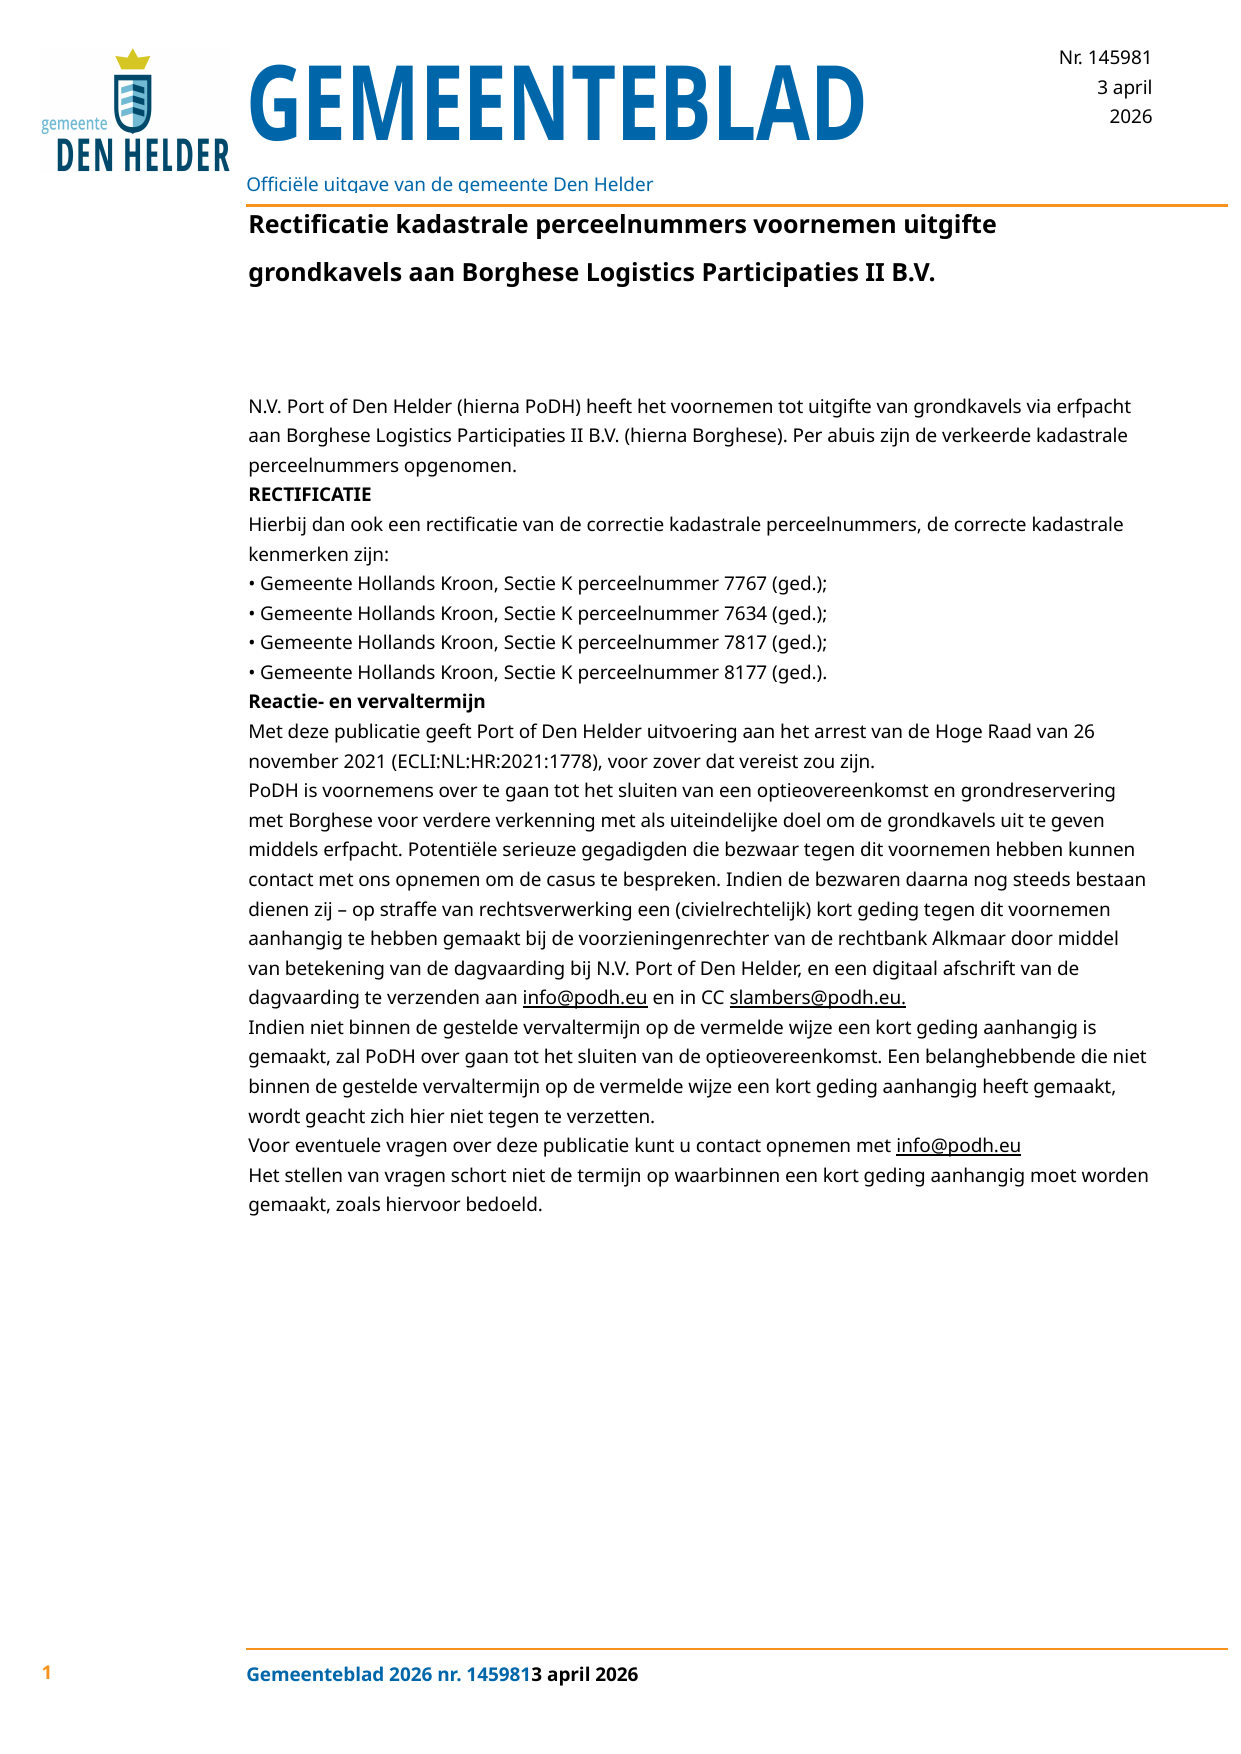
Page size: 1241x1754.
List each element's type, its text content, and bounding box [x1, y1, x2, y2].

picture [220, 160, 224, 172]
text • Gemeente Hollands Kroon, Sectie K perceelnummer 7634 (ged.); [248, 600, 1152, 626]
text Voor eventuele vragen over deze publicatie kunt u contact opnemen met info@podh.eu [248, 1132, 1152, 1158]
picture [41, 47, 231, 172]
text • Gemeente Hollands Kroon, Sectie K perceelnummer 7767 (ged.); [248, 570, 1152, 596]
text Reactie- en vervaltermijn [248, 689, 1152, 714]
picture [182, 144, 187, 165]
text Met deze publicatie geeft Port of Den Helder uitvoering aan het arrest van de Hoge Raad van 26 november 2021 (ECLI:NL:HR:2021:1778), voor zover dat vereist zou zijn. [248, 718, 1152, 774]
text Het stellen van vragen schort niet de termijn op waarbinnen een kort geding aanhangig moet worden gemaakt, zoals hiervoor bedoeld. [248, 1162, 1152, 1217]
text • Gemeente Hollands Kroon, Sectie K perceelnummer 8177 (ged.). [248, 659, 1152, 685]
text Rectificatie kadastrale perceelnummers voornemen uitgifte grondkavels aan Borghese Logistics Participaties II B.V. [248, 207, 1152, 288]
picture [100, 154, 106, 172]
text • Gemeente Hollands Kroon, Sectie K perceelnummer 7817 (ged.); [248, 629, 1152, 655]
text N.V. Port of Den Helder (hierna PoDH) heeft het voornemen tot uitgifte van grondkavels via erfpacht aan Borghese Logistics Participaties II B.V. (hierna Borghese). Per abuis zijn de verkeerde kadastrale perceelnummers opgenomen. [248, 393, 1152, 478]
text PoDH is voornemens over te gaan tot het sluiten van een optieovereenkomst en grondreservering met Borghese voor verdere verkenning met als uiteindelijke doel om de grondkavels uit te geven middels erfpacht. Potentiële serieuze gegadigden die bezwaar tegen dit voornemen hebben kunnen contact met ons opnemen om de casus te bespreken. Indien de bezwaren daarna nog steeds bestaan dienen zij – op straffe van rechtsverwerking een (civielrechtelijk) kort geding tegen dit voornemen aanhangig te hebben gemaakt bij de voorzieningenrechter van de rechtbank Alkmaar door middel van betekening van de dagvaarding bij N.V. Port of Den Helder, en een digitaal afschrift van de dagvaarding te verzenden aan info@podh.eu en in CC slambers@podh.eu. [248, 777, 1152, 1010]
text RECTIFICATIE [248, 482, 1152, 507]
picture [63, 144, 68, 165]
text Hierbij dan ook een rectificatie van de correctie kadastrale perceelnummers, de correcte kadastrale kenmerken zijn: [248, 511, 1152, 567]
picture [130, 157, 135, 172]
text Indien niet binnen de gestelde vervaltermijn op de vermelde wijze een kort geding aanhangig is gemaakt, zal PoDH over gaan tot het sluiten van de optieovereenkomst. Een belanghebbende die niet binnen de gestelde vervaltermijn op de vermelde wijze een kort geding aanhangig heeft gemaakt, wordt geacht zich hier niet tegen te verzetten. [248, 1014, 1152, 1129]
